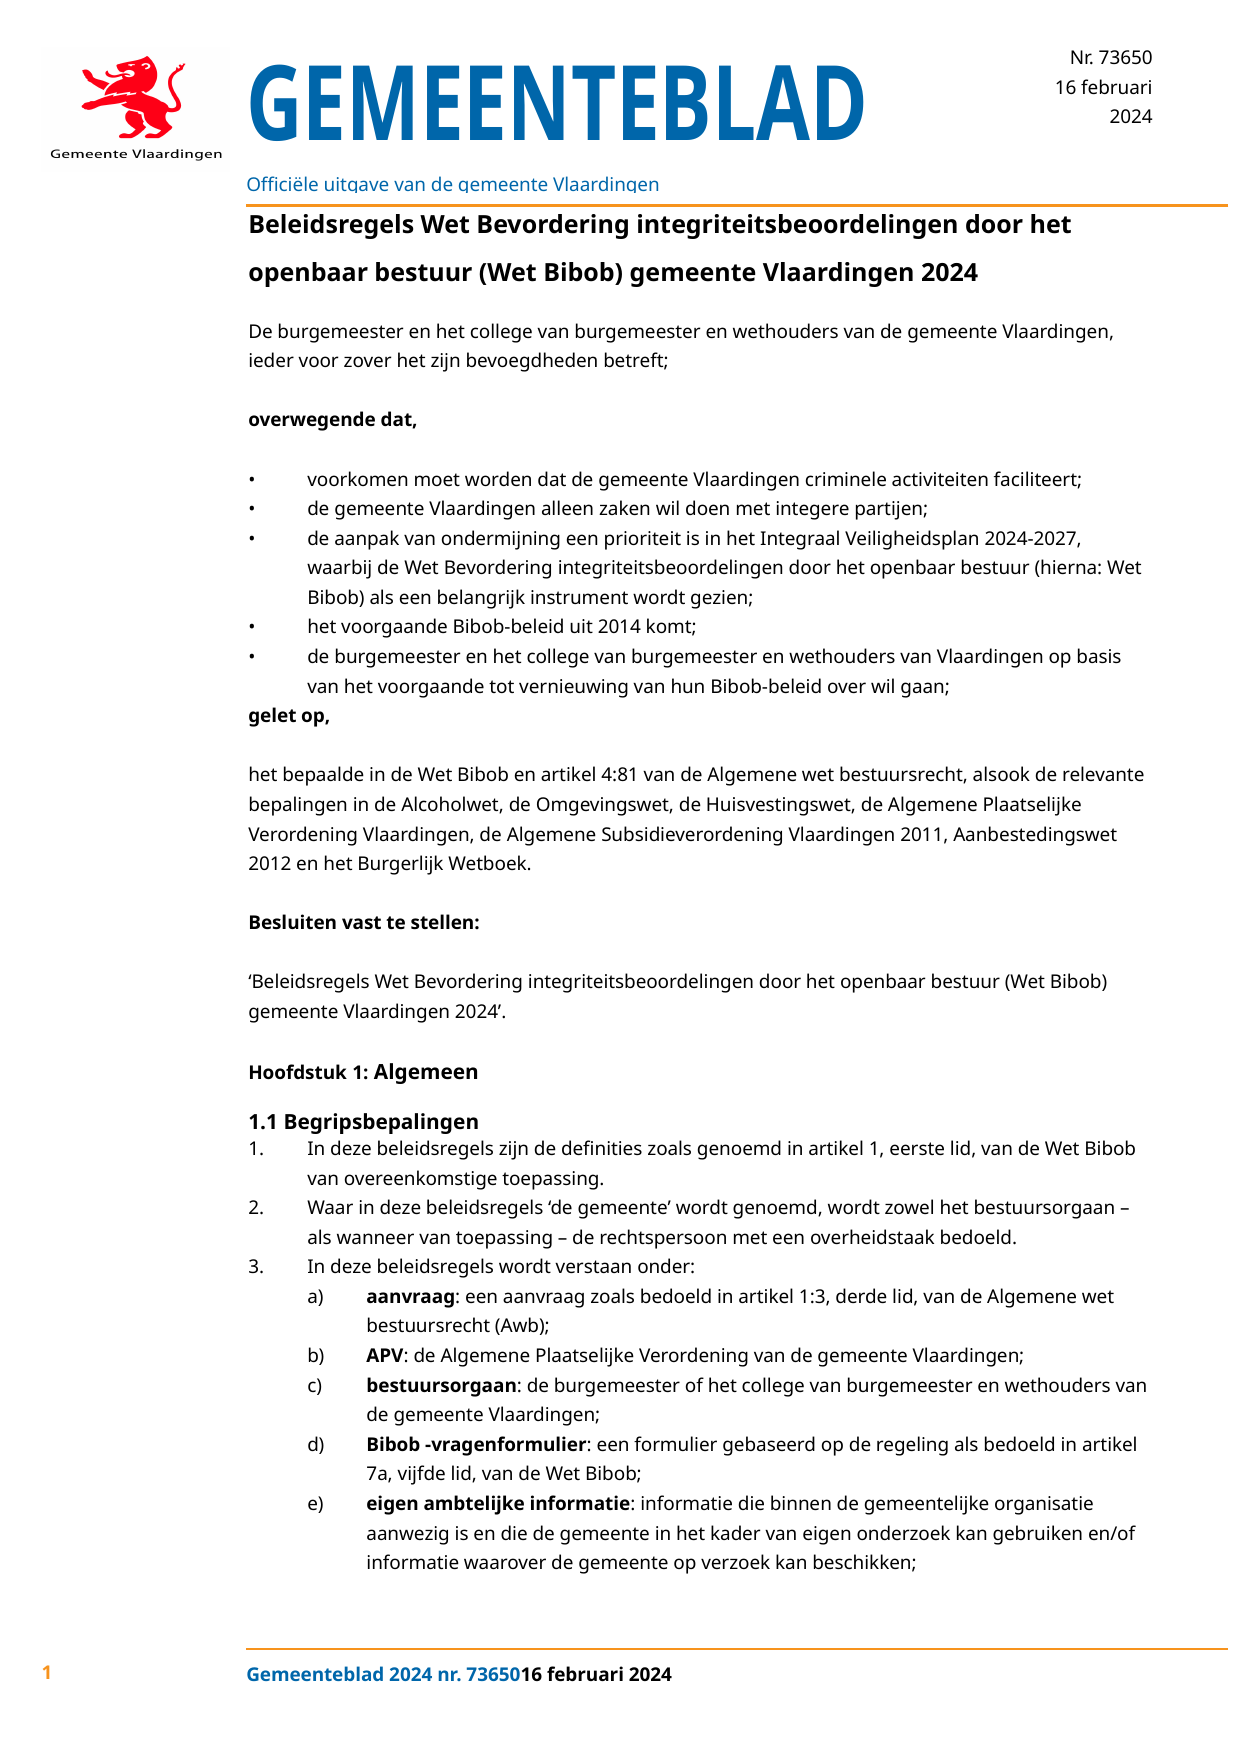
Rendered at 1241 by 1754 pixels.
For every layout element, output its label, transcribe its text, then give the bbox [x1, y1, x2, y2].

text ‘Beleidsregels Wet Bevordering integriteitsbeoordelingen door het openbaar bestuur (Wet Bibob) gemeente Vlaardingen 2024’. [248, 969, 1152, 1024]
list het voorgaande Bibob-beleid uit 2014 komt; [248, 614, 1152, 639]
list de aanpak van ondermijning een prioriteit is in het Integraal Veiligheidsplan 2024-2027, waarbij de Wet Bevordering integriteitsbeoordelingen door het openbaar bestuur (hierna: Wet Bibob) als een belangrijk instrument wordt gezien; [248, 525, 1152, 610]
list de gemeente Vlaardingen alleen zaken wil doen met integere partijen; [248, 495, 1152, 521]
text het bepaalde in de Wet Bibob en artikel 4:81 van de Algemene wet bestuursrecht, alsook de relevante bepalingen in de Alcoholwet, de Omgevingswet, de Huisvestingswet, de Algemene Plaatselijke Verordening Vlaardingen, de Algemene Subsidieverordening Vlaardingen 2011, Aanbestedingswet 2012 en het Burgerlijk Wetboek. [248, 762, 1152, 876]
list APV: de Algemene Plaatselijke Verordening van de gemeente Vlaardingen; [307, 1342, 1152, 1368]
list aanvraag: een aanvraag zoals bedoeld in artikel 1:3, derde lid, van de Algemene wet bestuursrecht (Awb); [307, 1283, 1152, 1338]
text De burgemeester en het college van burgemeester en wethouders van de gemeente Vlaardingen, ieder voor zover het zijn bevoegdheden betreft; [248, 318, 1152, 373]
list In deze beleidsregels wordt verstaan onder: [248, 1253, 1152, 1279]
text Hoofdstuk 1: Algemeen [248, 1057, 1152, 1086]
text Beleidsregels Wet Bevordering integriteitsbeoordelingen door het openbaar bestuur (Wet Bibob) gemeente Vlaardingen 2024 [248, 207, 1152, 288]
list voorkomen moet worden dat de gemeente Vlaardingen criminele activiteiten faciliteert; [248, 466, 1152, 492]
list eigen ambtelijke informatie: informatie die binnen de gemeentelijke organisatie aanwezig is en die de gemeente in het kader van eigen onderzoek kan gebruiken en/of informatie waarover de gemeente op verzoek kan beschikken; [307, 1490, 1152, 1575]
list In deze beleidsregels zijn de definities zoals genoemd in artikel 1, eerste lid, van de Wet Bibob van overeenkomstige toepassing. [248, 1135, 1152, 1191]
text overwegende dat, [248, 407, 1152, 432]
list Bibob -vragenformulier: een formulier gebaseerd op de regeling als bedoeld in artikel 7a, vijfde lid, van de Wet Bibob; [307, 1431, 1152, 1486]
list de burgemeester en het college van burgemeester en wethouders van Vlaardingen op basis van het voorgaande tot vernieuwing van hun Bibob-beleid over wil gaan; [248, 643, 1152, 699]
list Waar in deze beleidsregels ‘de gemeente’ wordt genoemd, wordt zowel het bestuursorgaan – als wanneer van toepassing – de rechtspersoon met een overheidstaak bedoeld. [248, 1194, 1152, 1250]
text gelet op, [248, 702, 1152, 728]
picture [41, 47, 231, 172]
text 1.1 Begripsbepalingen [248, 1107, 1152, 1135]
list bestuursorgaan: de burgemeester of het college van burgemeester en wethouders van de gemeente Vlaardingen; [307, 1372, 1152, 1427]
text Besluiten vast te stellen: [248, 909, 1152, 935]
